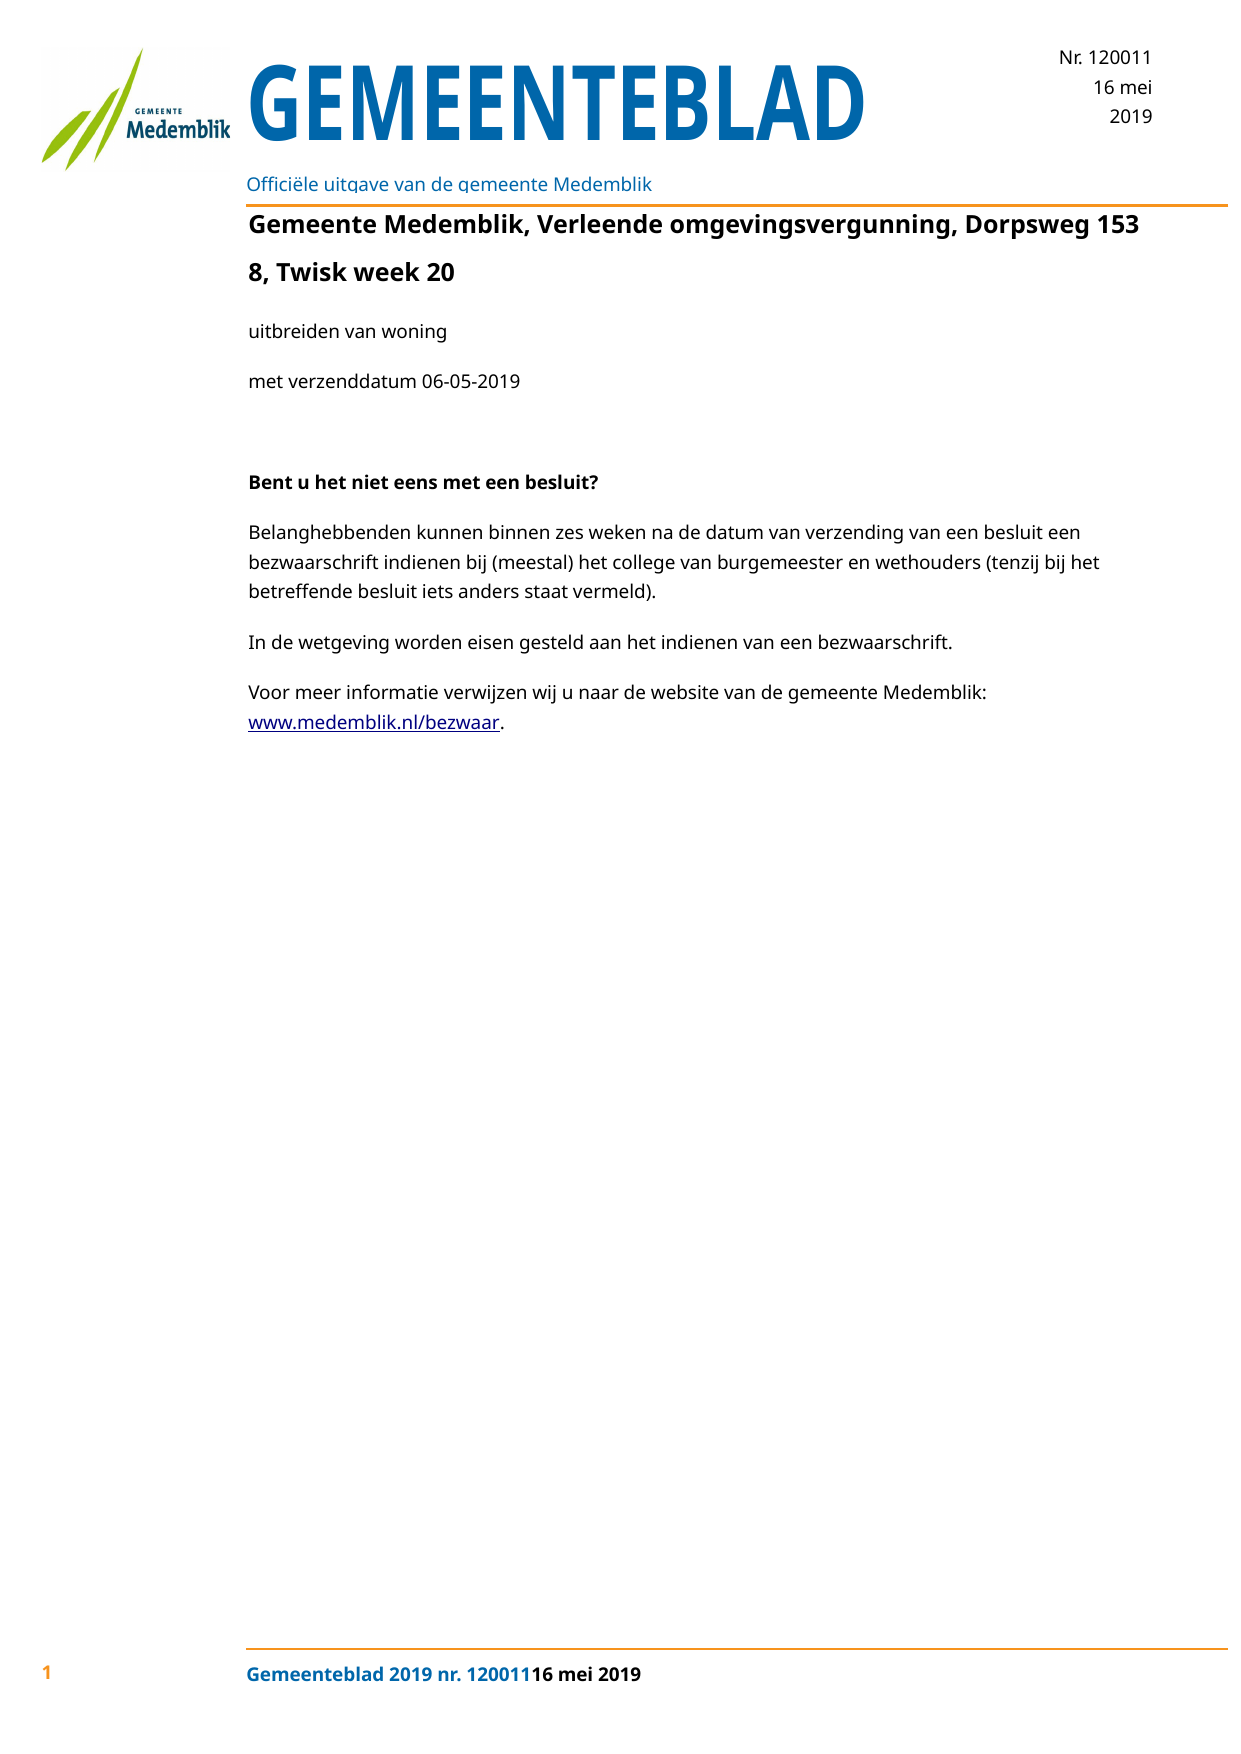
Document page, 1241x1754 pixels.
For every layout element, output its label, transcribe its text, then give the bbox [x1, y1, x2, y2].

text met verzenddatum 06-05-2019 [248, 368, 1152, 394]
text Belanghebbenden kunnen binnen zes weken na de datum van verzending van een besluit een bezwaarschrift indienen bij (meestal) het college van burgemeester en wethouders (tenzij bij het betreffende besluit iets anders staat vermeld). [248, 519, 1152, 604]
text Bent u het niet eens met een besluit? [248, 469, 1152, 495]
text Voor meer informatie verwijzen wij u naar de website van de gemeente Medemblik: www.medemblik.nl/bezwaar. [248, 679, 1152, 735]
text Gemeente Medemblik, Verleende omgevingsvergunning, Dorpsweg 153 8, Twisk week 20 [248, 207, 1152, 288]
picture [41, 47, 231, 172]
text In de wetgeving worden eisen gesteld aan het indienen van een bezwaarschrift. [248, 629, 1152, 655]
text uitbreiden van woning [248, 318, 1152, 344]
